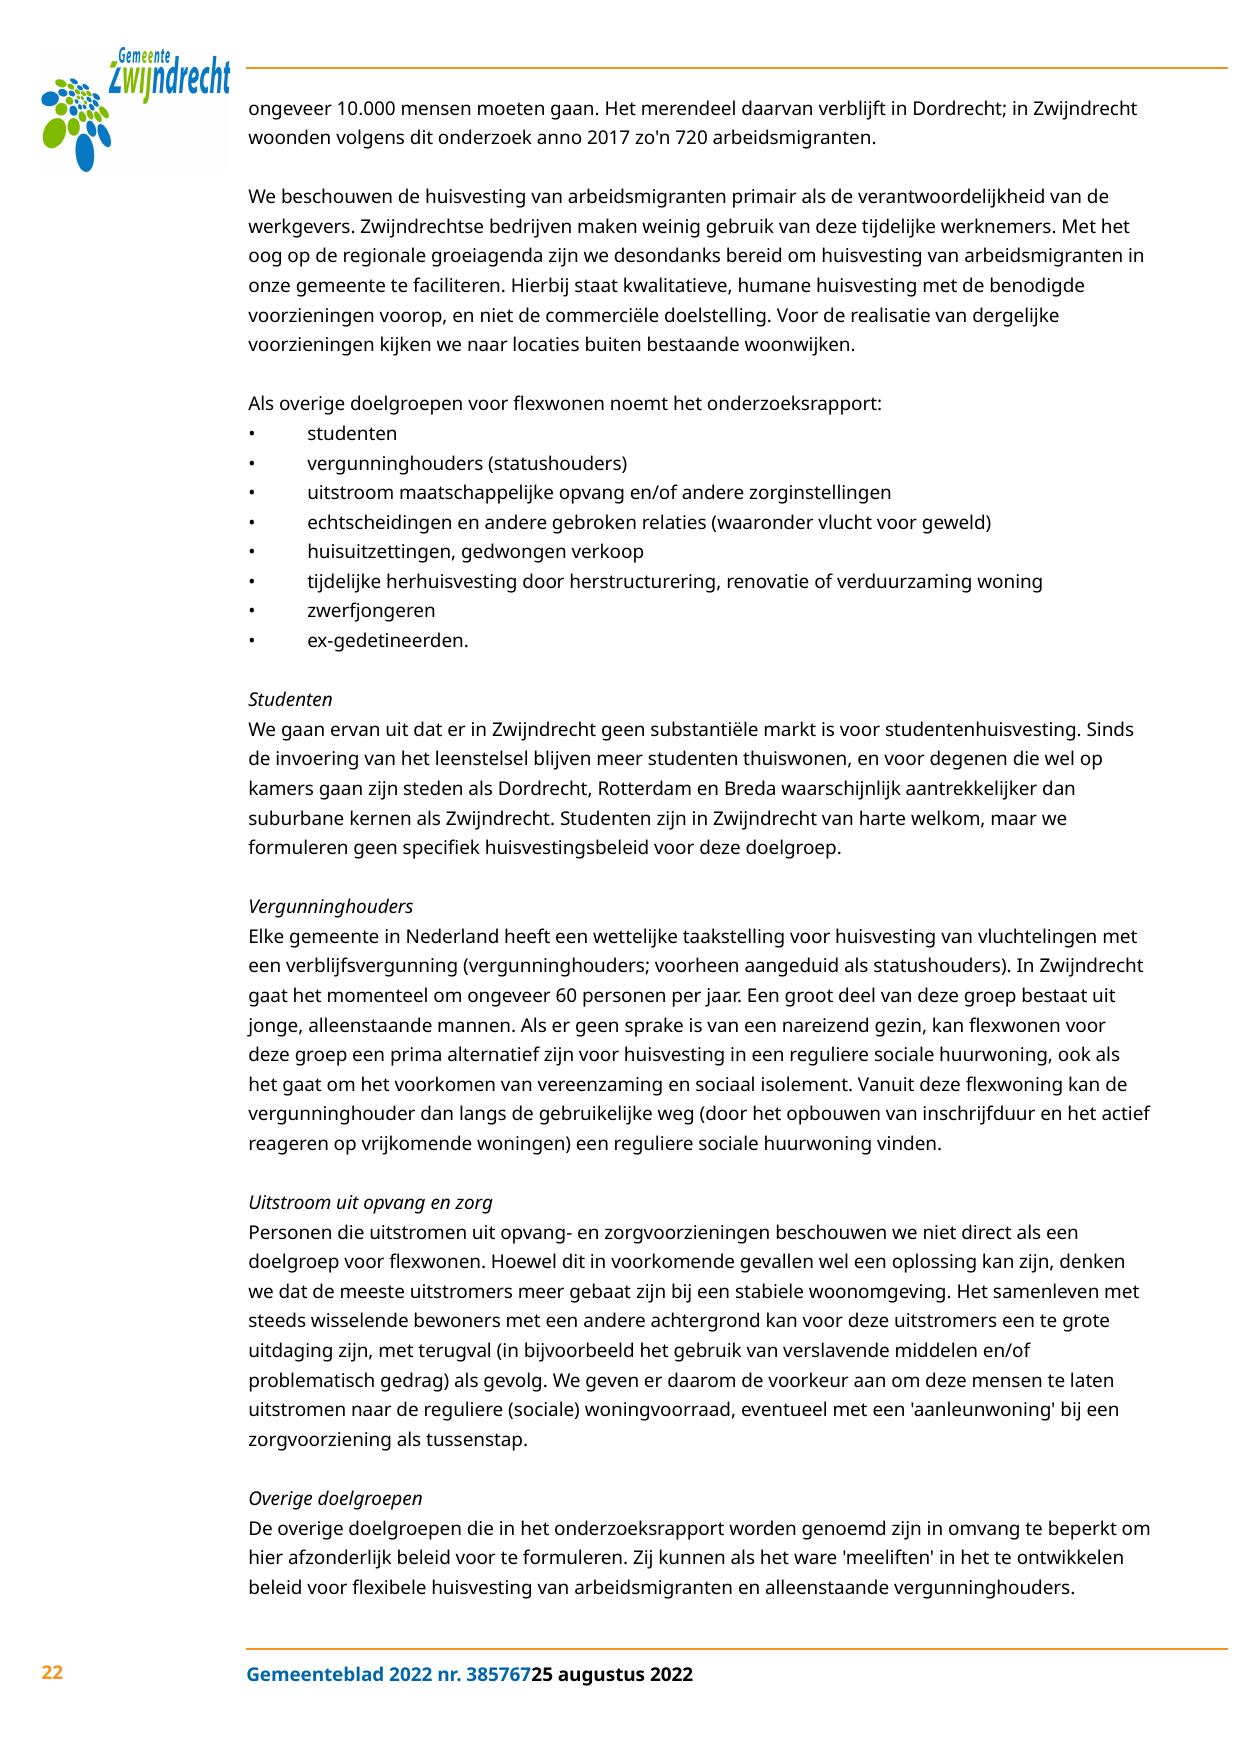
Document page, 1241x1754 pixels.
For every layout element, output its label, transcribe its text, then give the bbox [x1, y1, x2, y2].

list huisuitzettingen, gedwongen verkoop [248, 538, 1152, 564]
text We beschouwen de huisvesting van arbeidsmigranten primair als de verantwoordelijkheid van de werkgevers. Zwijndrechtse bedrijven maken weinig gebruik van deze tijdelijke werknemers. Met het oog op de regionale groeiagenda zijn we desondanks bereid om huisvesting van arbeidsmigranten in onze gemeente te faciliteren. Hierbij staat kwalitatieve, humane huisvesting met de benodigde voorzieningen voorop, en niet de commerciële doelstelling. Voor de realisatie van dergelijke voorzieningen kijken we naar locaties buiten bestaande woonwijken. [248, 183, 1152, 357]
text Elke gemeente in Nederland heeft een wettelijke taakstelling voor huisvesting van vluchtelingen met een verblijfsvergunning (vergunninghouders; voorheen aangeduid als statushouders). In Zwijndrecht gaat het momenteel om ongeveer 60 personen per jaar. Een groot deel van deze groep bestaat uit jonge, alleenstaande mannen. Als er geen sprake is van een nareizend gezin, kan flexwonen voor deze groep een prima alternatief zijn voor huisvesting in een reguliere sociale huurwoning, ook als het gaat om het voorkomen van vereenzaming en sociaal isolement. Vanuit deze flexwoning kan de vergunninghouder dan langs de gebruikelijke weg (door het opbouwen van inschrijfduur en het actief reageren op vrijkomende woningen) een reguliere sociale huurwoning vinden. [248, 923, 1152, 1156]
text Overige doelgroepen [248, 1485, 1152, 1511]
text Als overige doelgroepen voor flexwonen noemt het onderzoeksrapport: [248, 391, 1152, 416]
list echtscheidingen en andere gebroken relaties (waaronder vlucht voor geweld) [248, 509, 1152, 535]
picture [41, 47, 231, 172]
text De overige doelgroepen die in het onderzoeksrapport worden genoemd zijn in omvang te beperkt om hier afzonderlijk beleid voor te formuleren. Zij kunnen als het ware 'meeliften' in het te ontwikkelen beleid voor flexibele huisvesting van arbeidsmigranten en alleenstaande vergunninghouders. [248, 1515, 1152, 1600]
text Uitstroom uit opvang en zorg [248, 1189, 1152, 1215]
list ex-gedetineerden. [248, 627, 1152, 653]
text Vergunninghouders [248, 893, 1152, 919]
list vergunninghouders (statushouders) [248, 450, 1152, 476]
text ongeveer 10.000 mensen moeten gaan. Het merendeel daarvan verblijft in Dordrecht; in Zwijndrecht woonden volgens dit onderzoek anno 2017 zo'n 720 arbeidsmigranten. [248, 95, 1152, 150]
list zwerfjongeren [248, 598, 1152, 623]
list studenten [248, 420, 1152, 446]
text Studenten [248, 686, 1152, 712]
text Personen die uitstromen uit opvang- en zorgvoorzieningen beschouwen we niet direct als een doelgroep voor flexwonen. Hoewel dit in voorkomende gevallen wel een oplossing kan zijn, denken we dat de meeste uitstromers meer gebaat zijn bij een stabiele woonomgeving. Het samenleven met steeds wisselende bewoners met een andere achtergrond kan voor deze uitstromers een te grote uitdaging zijn, met terugval (in bijvoorbeeld het gebruik van verslavende middelen en/of problematisch gedrag) als gevolg. We geven er daarom de voorkeur aan om deze mensen te laten uitstromen naar de reguliere (sociale) woningvoorraad, eventueel met een 'aanleunwoning' bij een zorgvoorziening als tussenstap. [248, 1219, 1152, 1452]
list tijdelijke herhuisvesting door herstructurering, renovatie of verduurzaming woning [248, 568, 1152, 594]
list uitstroom maatschappelijke opvang en/of andere zorginstellingen [248, 479, 1152, 505]
text We gaan ervan uit dat er in Zwijndrecht geen substantiële markt is voor studentenhuisvesting. Sinds de invoering van het leenstelsel blijven meer studenten thuiswonen, en voor degenen die wel op kamers gaan zijn steden als Dordrecht, Rotterdam en Breda waarschijnlijk aantrekkelijker dan suburbane kernen als Zwijndrecht. Studenten zijn in Zwijndrecht van harte welkom, maar we formuleren geen specifiek huisvestingsbeleid voor deze doelgroep. [248, 716, 1152, 860]
